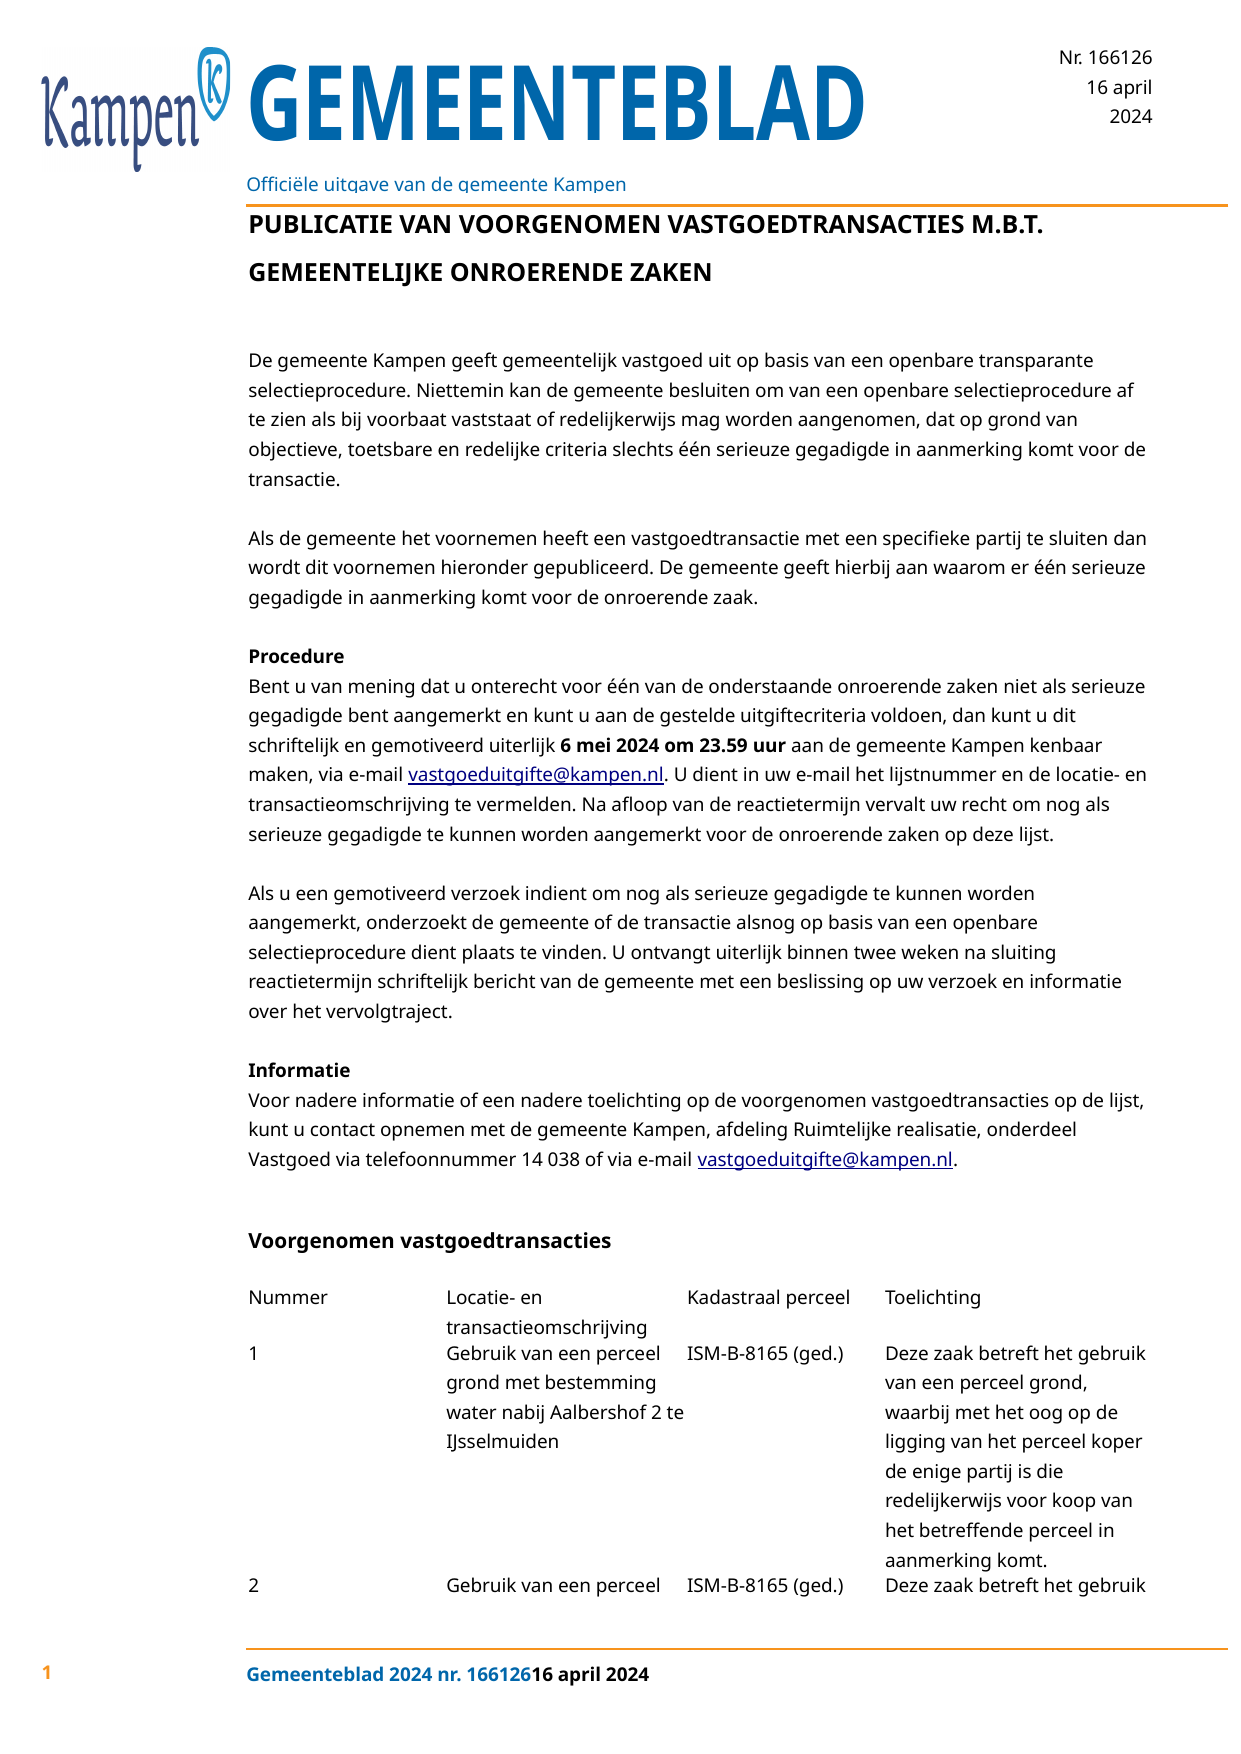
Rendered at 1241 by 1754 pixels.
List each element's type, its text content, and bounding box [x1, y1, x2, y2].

picture [41, 47, 231, 172]
table_header Kadastraal perceel [687, 1284, 885, 1340]
text Voorgenomen vastgoedtransacties [248, 1226, 1152, 1255]
table_header Nummer [248, 1284, 446, 1340]
text PUBLICATIE VAN VOORGENOMEN VASTGOEDTRANSACTIES M.B.T. GEMEENTELIJKE ONROERENDE ZAKEN [248, 207, 1152, 288]
text Als de gemeente het voornemen heeft een vastgoedtransactie met een specifieke partij te sluiten dan wordt dit voornemen hieronder gepubliceerd. De gemeente geeft hierbij aan waarom er één serieuze gegadigde in aanmerking komt voor de onroerende zaak. [248, 525, 1152, 610]
table_cell Gebruik van een perceel grond met bestemming water nabij Aalbershof 2 te IJsselmuiden [446, 1340, 687, 1572]
text De gemeente Kampen geeft gemeentelijk vastgoed uit op basis van een openbare transparante selectieprocedure. Niettemin kan de gemeente besluiten om van een openbare selectieprocedure af te zien als bij voorbaat vaststaat of redelijkerwijs mag worden aangenomen, dat op grond van objectieve, toetsbare en redelijke criteria slechts één serieuze gegadigde in aanmerking komt voor de transactie. [248, 347, 1152, 492]
text Bent u van mening dat u onterecht voor één van de onderstaande onroerende zaken niet als serieuze gegadigde bent aangemerkt en kunt u aan de gestelde uitgiftecriteria voldoen, dan kunt u dit schriftelijk en gemotiveerd uiterlijk 6 mei 2024 om 23.59 uur aan de gemeente Kampen kenbaar maken, via e-mail vastgoeduitgifte@kampen.nl. U dient in uw e-mail het lijstnummer en de locatie- en transactieomschrijving te vermelden. Na afloop van de reactietermijn vervalt uw recht om nog als serieuze gegadigde te kunnen worden aangemerkt voor de onroerende zaken op deze lijst. [248, 673, 1152, 847]
table_cell 1 [248, 1340, 446, 1572]
table_header Locatie- en transactieomschrijving [446, 1284, 687, 1340]
text Informatie [248, 1057, 1152, 1083]
table_cell 2 [248, 1573, 446, 1598]
table_header Toelichting [885, 1284, 1152, 1340]
table_cell ISM-B-8165 (ged.) [687, 1340, 885, 1572]
text Voor nadere informatie of een nadere toelichting op de voorgenomen vastgoedtransacties op de lijst, kunt u contact opnemen met de gemeente Kampen, afdeling Ruimtelijke realisatie, onderdeel Vastgoed via telefoonnummer 14 038 of via e-mail vastgoeduitgifte@kampen.nl. [248, 1087, 1152, 1172]
text Als u een gemotiveerd verzoek indient om nog als serieuze gegadigde te kunnen worden aangemerkt, onderzoekt de gemeente of de transactie alsnog op basis van een openbare selectieprocedure dient plaats te vinden. U ontvangt uiterlijk binnen twee weken na sluiting reactietermijn schriftelijk bericht van de gemeente met een beslissing op uw verzoek en informatie over het vervolgtraject. [248, 880, 1152, 1024]
table_cell Gebruik van een perceel [446, 1573, 687, 1598]
table_cell ISM-B-8165 (ged.) [687, 1573, 885, 1598]
table_cell Deze zaak betreft het gebruik [885, 1573, 1152, 1598]
table_cell Deze zaak betreft het gebruik van een perceel grond, waarbij met het oog op de ligging van het perceel koper de enige partij is die redelijkerwijs voor koop van het betreffende perceel in aanmerking komt. [885, 1340, 1152, 1572]
text Procedure [248, 643, 1152, 669]
